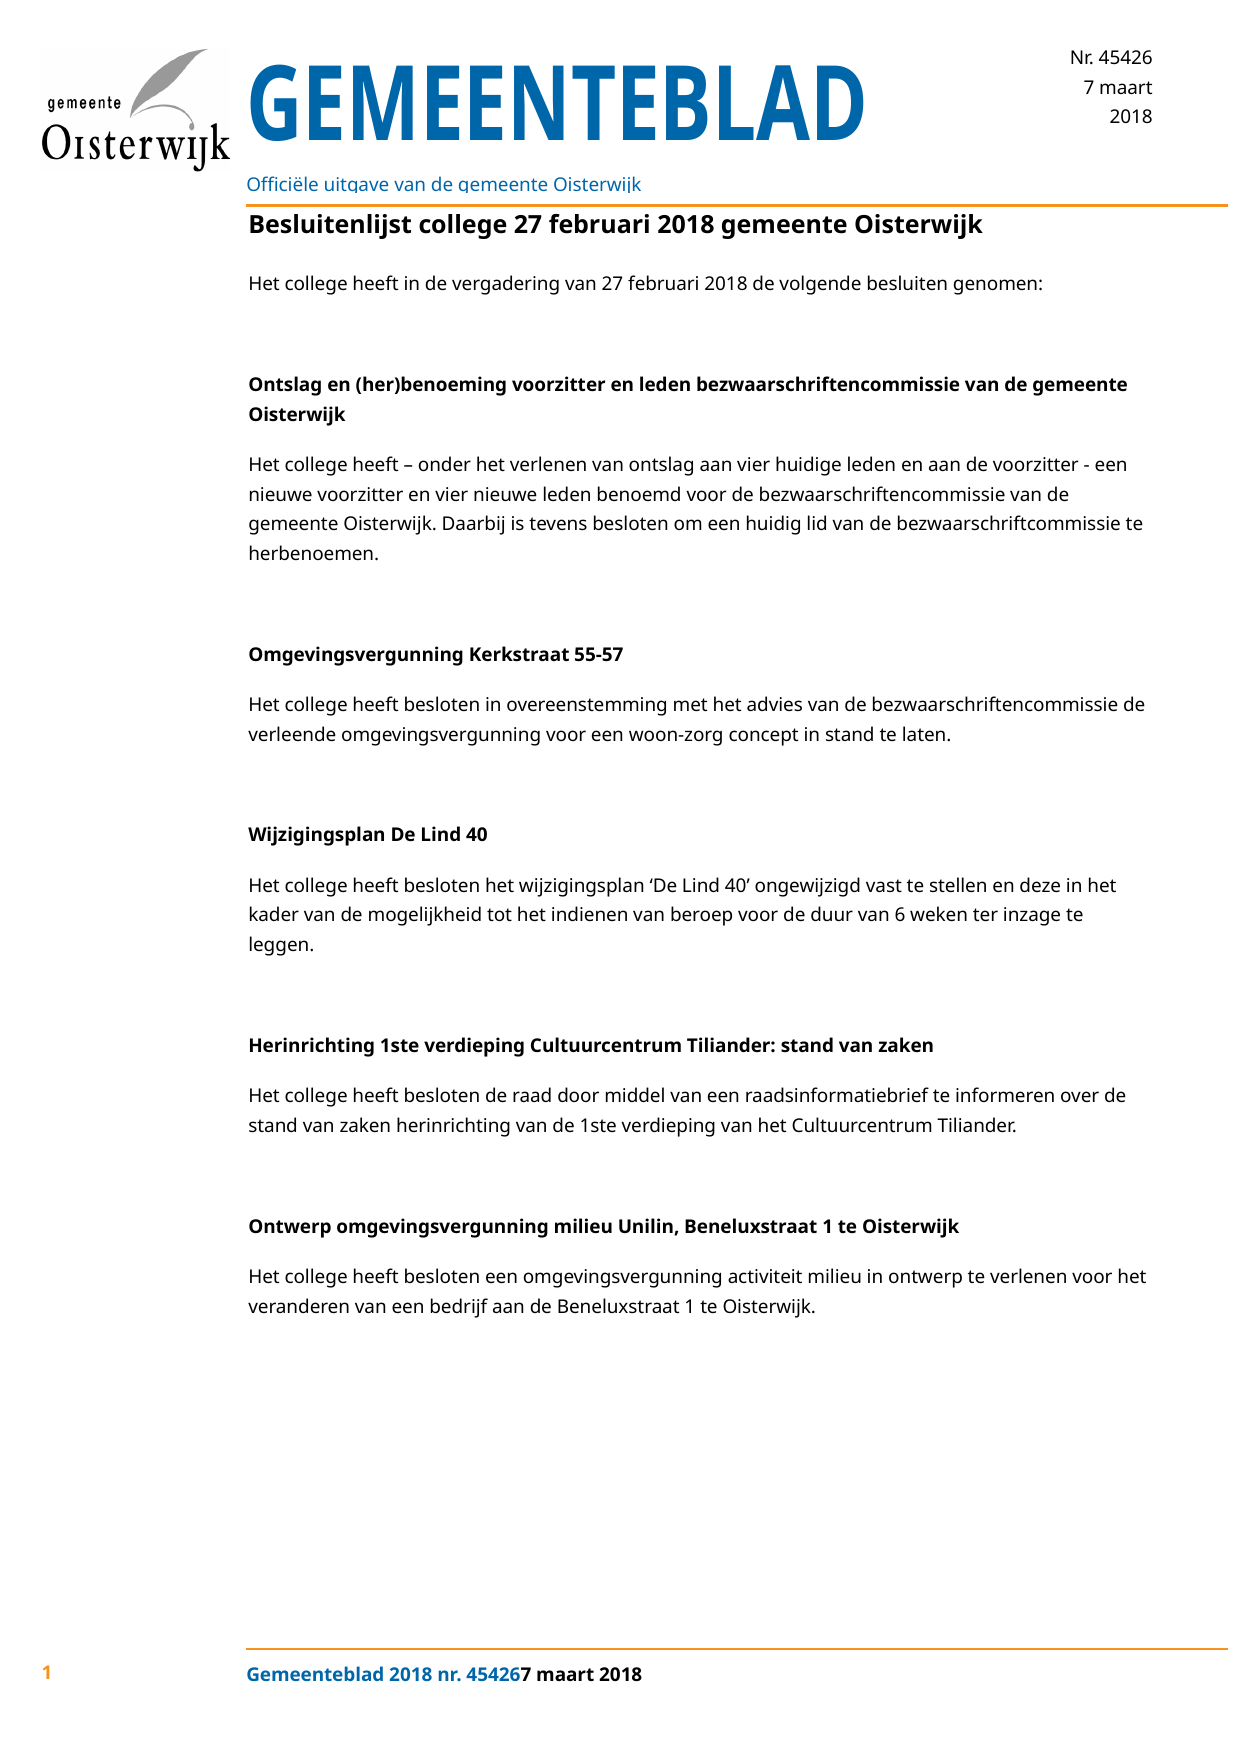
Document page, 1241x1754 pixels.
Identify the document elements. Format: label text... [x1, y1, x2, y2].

text Het college heeft in de vergadering van 27 februari 2018 de volgende besluiten genomen: [248, 270, 1152, 296]
text Het college heeft besloten de raad door middel van een raadsinformatiebrief te informeren over de stand van zaken herinrichting van de 1ste verdieping van het Cultuurcentrum Tiliander. [248, 1082, 1152, 1138]
text Het college heeft – onder het verlenen van ontslag aan vier huidige leden en aan de voorzitter - een nieuwe voorzitter en vier nieuwe leden benoemd voor de bezwaarschriftencommissie van de gemeente Oisterwijk. Daarbij is tevens besloten om een huidig lid van de bezwaarschriftcommissie te herbenoemen. [248, 451, 1152, 566]
text Omgevingsvergunning Kerkstraat 55-57 [248, 641, 1152, 666]
text Het college heeft besloten het wijzigingsplan ‘De Lind 40’ ongewijzigd vast te stellen en deze in het kader van de mogelijkheid tot het indienen van beroep voor de duur van 6 weken ter inzage te leggen. [248, 872, 1152, 957]
text Besluitenlijst college 27 februari 2018 gemeente Oisterwijk [248, 207, 1152, 241]
text Herinrichting 1ste verdieping Cultuurcentrum Tiliander: stand van zaken [248, 1032, 1152, 1058]
text Ontwerp omgevingsvergunning milieu Unilin, Beneluxstraat 1 te Oisterwijk [248, 1213, 1152, 1238]
picture [41, 47, 231, 172]
text Het college heeft besloten een omgevingsvergunning activiteit milieu in ontwerp te verlenen voor het veranderen van een bedrijf aan de Beneluxstraat 1 te Oisterwijk. [248, 1263, 1152, 1318]
text Ontslag en (her)benoeming voorzitter en leden bezwaarschriftencommissie van de gemeente Oisterwijk [248, 371, 1152, 426]
text Het college heeft besloten in overeenstemming met het advies van de bezwaarschriftencommissie de verleende omgevingsvergunning voor een woon-zorg concept in stand te laten. [248, 691, 1152, 746]
text Wijzigingsplan De Lind 40 [248, 822, 1152, 847]
